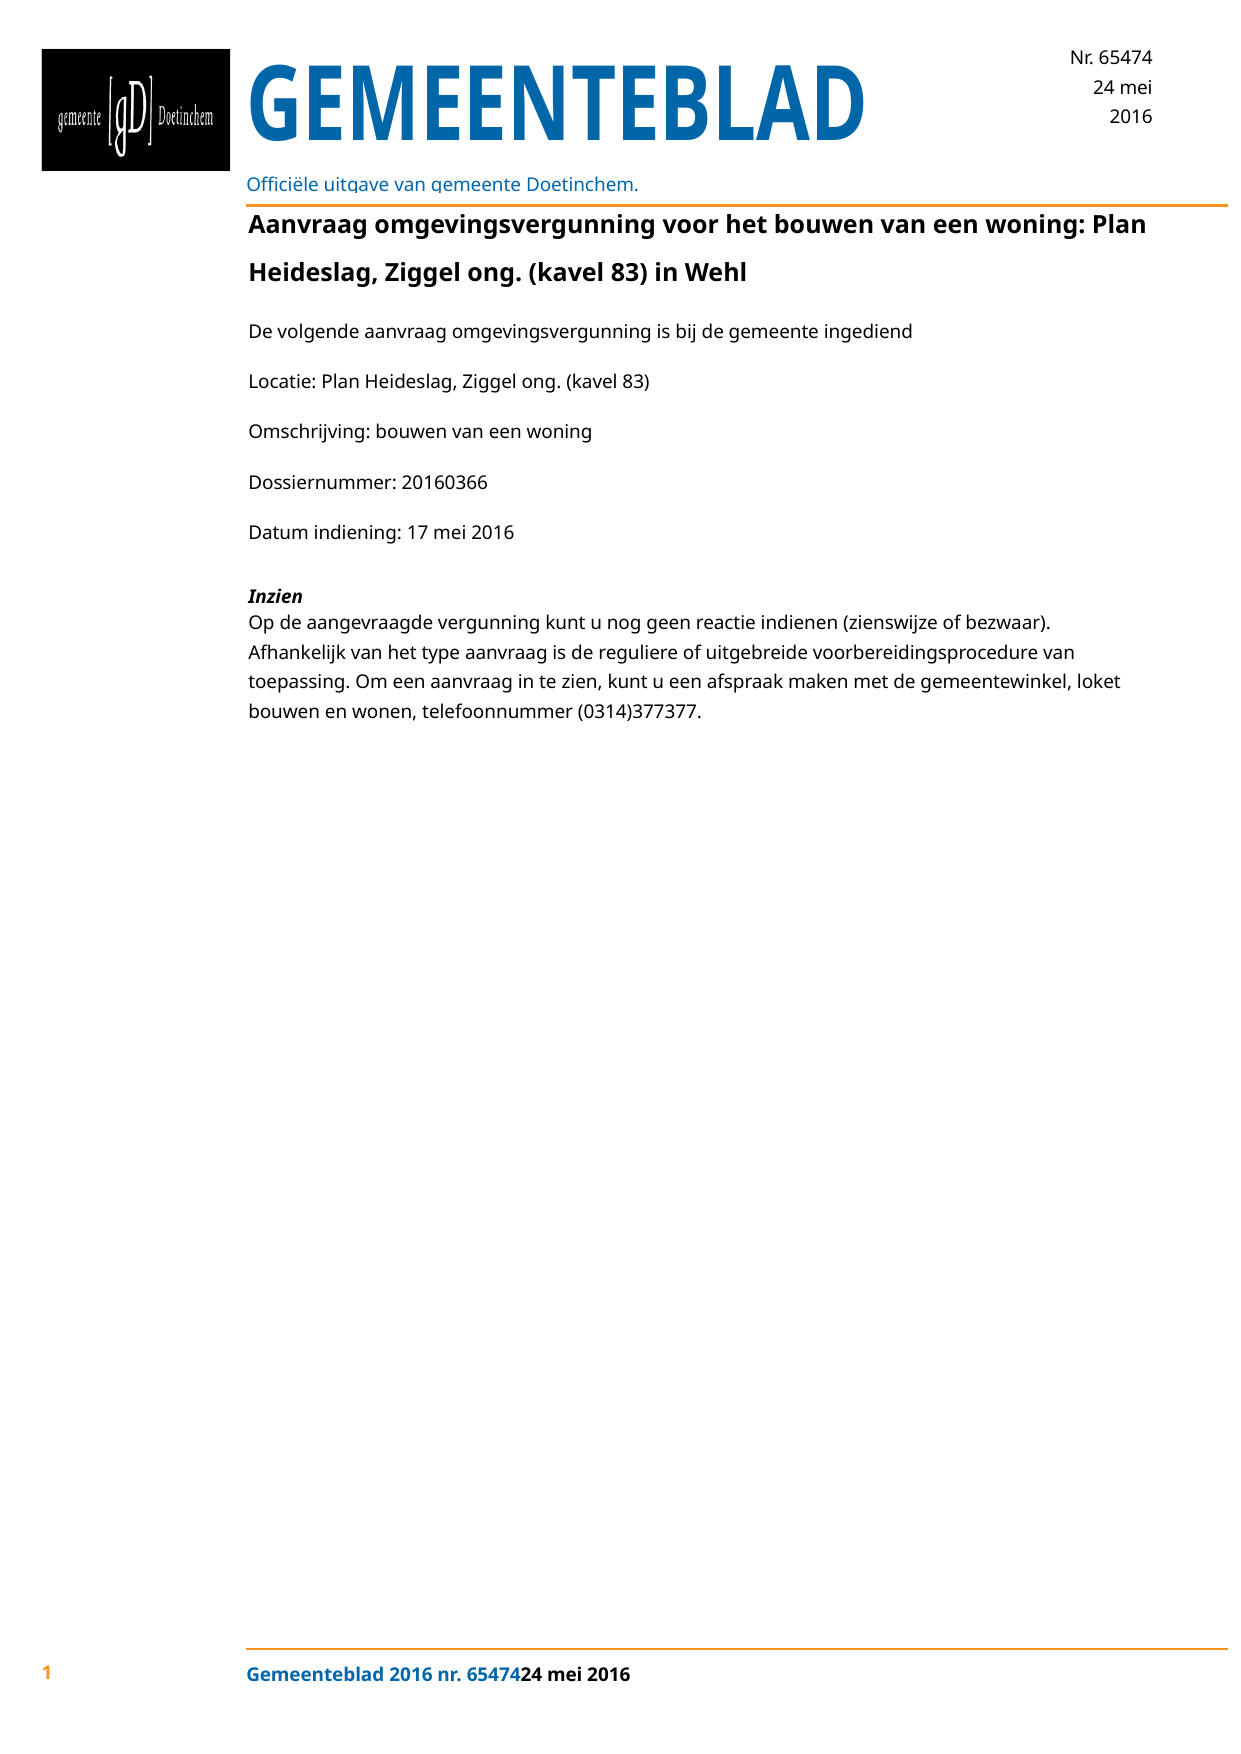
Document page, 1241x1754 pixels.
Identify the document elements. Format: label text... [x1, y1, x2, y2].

text Omschrijving: bouwen van een woning [248, 419, 1152, 444]
text Aanvraag omgevingsvergunning voor het bouwen van een woning: Plan Heideslag, Ziggel ong. (kavel 83) in Wehl [248, 207, 1152, 288]
text Op de aangevraagde vergunning kunt u nog geen reactie indienen (zienswijze of bezwaar). Afhankelijk van het type aanvraag is de reguliere of uitgebreide voorbereidingsprocedure van toepassing. Om een aanvraag in te zien, kunt u een afspraak maken met de gemeentewinkel, loket bouwen en wonen, telefoonnummer (0314)377377. [248, 609, 1152, 724]
text Datum indiening: 17 mei 2016 [248, 519, 1152, 545]
text Dossiernummer: 20160366 [248, 469, 1152, 495]
picture [41, 47, 231, 172]
text Locatie: Plan Heideslag, Ziggel ong. (kavel 83) [248, 368, 1152, 394]
text Inzien [248, 583, 1152, 609]
text De volgende aanvraag omgevingsvergunning is bij de gemeente ingediend [248, 318, 1152, 344]
